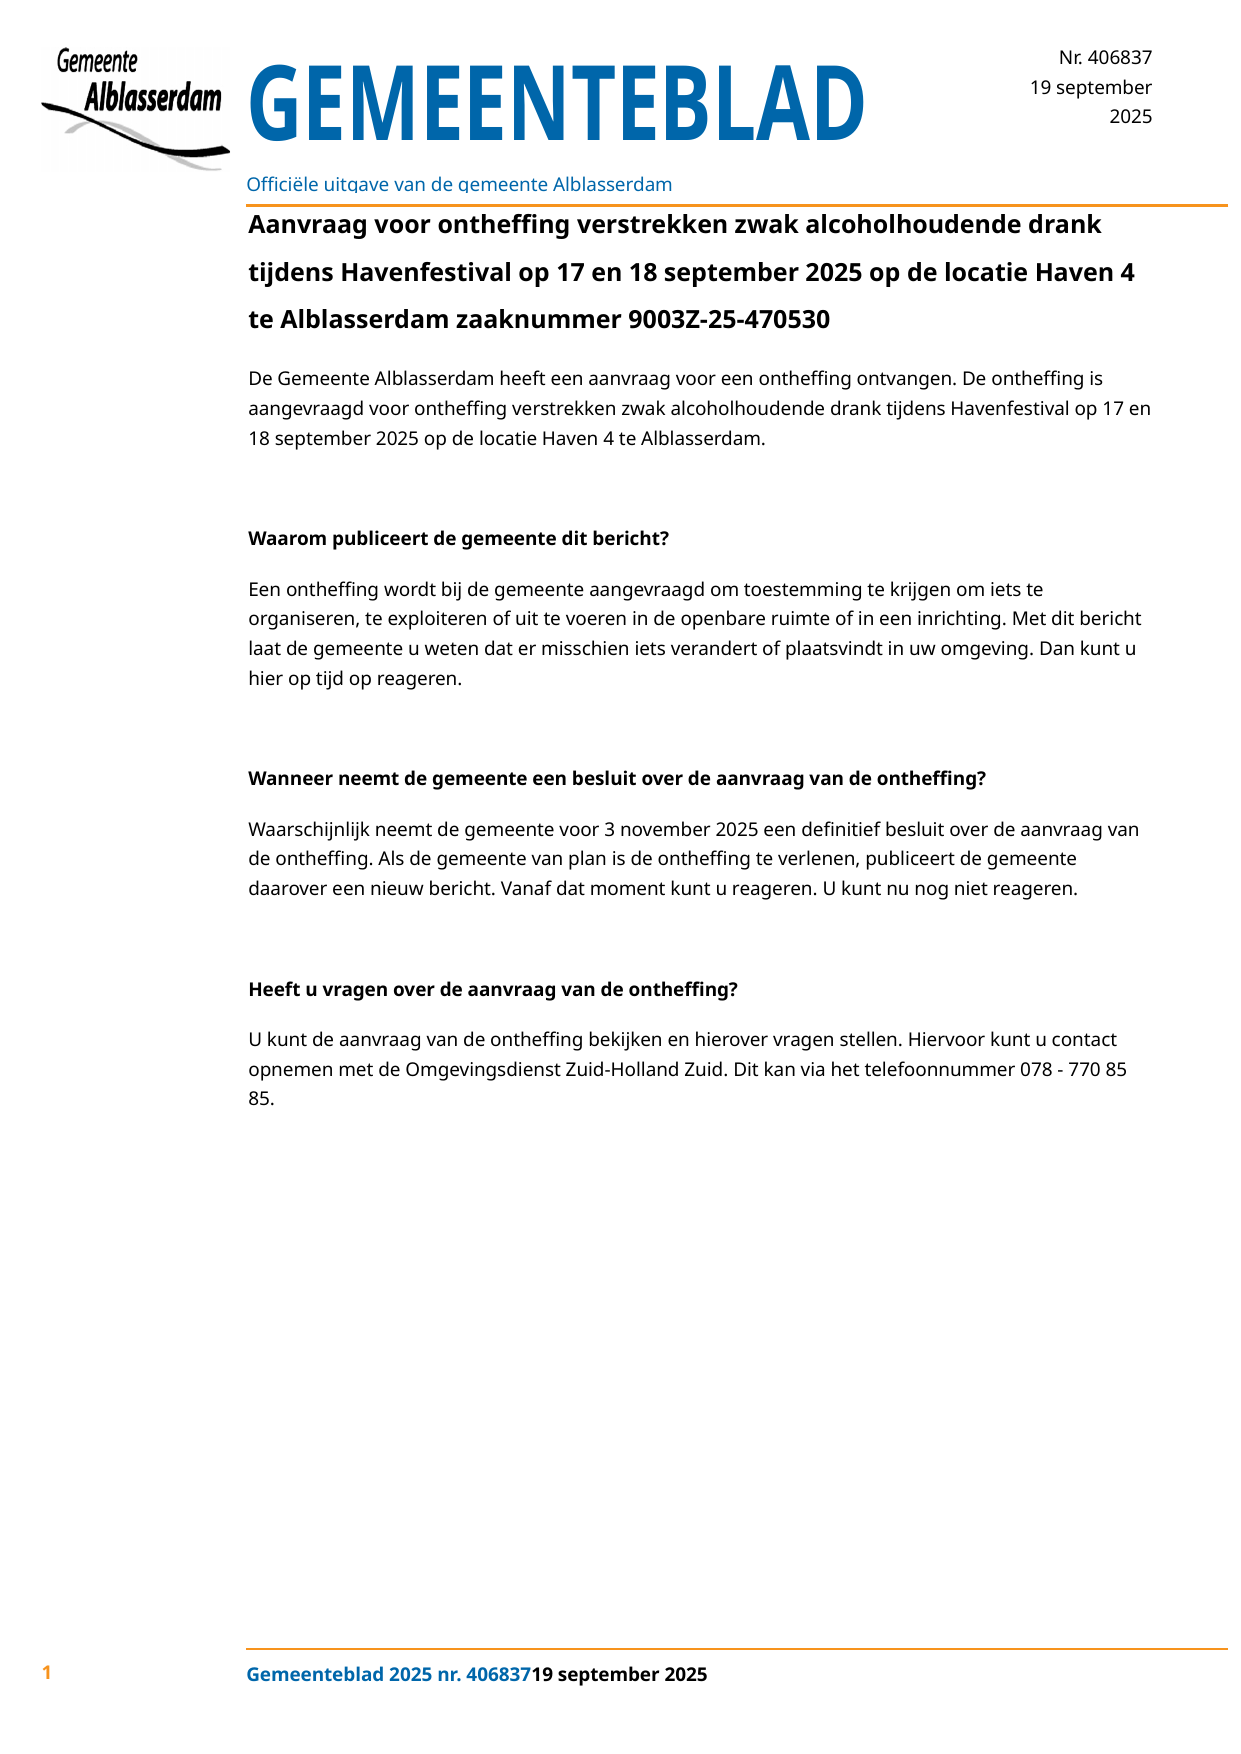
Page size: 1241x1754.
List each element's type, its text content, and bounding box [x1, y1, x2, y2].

text Heeft u vragen over de aanvraag van de ontheffing? [248, 976, 1152, 1002]
text Waarom publiceert de gemeente dit bericht? [248, 526, 1152, 551]
text U kunt de aanvraag van de ontheffing bekijken en hierover vragen stellen. Hiervoor kunt u contact opnemen met de Omgevingsdienst Zuid-Holland Zuid. Dit kan via het telefoonnummer 078 - 770 85 85. [248, 1026, 1152, 1111]
text De Gemeente Alblasserdam heeft een aanvraag voor een ontheffing ontvangen. De ontheffing is aangevraagd voor ontheffing verstrekken zwak alcoholhoudende drank tijdens Havenfestival op 17 en 18 september 2025 op de locatie Haven 4 te Alblasserdam. [248, 366, 1152, 450]
text Wanneer neemt de gemeente een besluit over de aanvraag van de ontheffing? [248, 766, 1152, 791]
text Waarschijnlijk neemt de gemeente voor 3 november 2025 een definitief besluit over de aanvraag van de ontheffing. Als de gemeente van plan is de ontheffing te verlenen, publiceert de gemeente daarover een nieuw bericht. Vanaf dat moment kunt u reageren. U kunt nu nog niet reageren. [248, 816, 1152, 901]
picture [41, 47, 231, 172]
text Aanvraag voor ontheffing verstrekken zwak alcoholhoudende drank tijdens Havenfestival op 17 en 18 september 2025 op de locatie Haven 4 te Alblasserdam zaaknummer 9003Z-25-470530 [248, 207, 1152, 336]
text Een ontheffing wordt bij de gemeente aangevraagd om toestemming te krijgen om iets te organiseren, te exploiteren of uit te voeren in de openbare ruimte of in een inrichting. Met dit bericht laat de gemeente u weten dat er misschien iets verandert of plaatsvindt in uw omgeving. Dan kunt u hier op tijd op reageren. [248, 576, 1152, 690]
